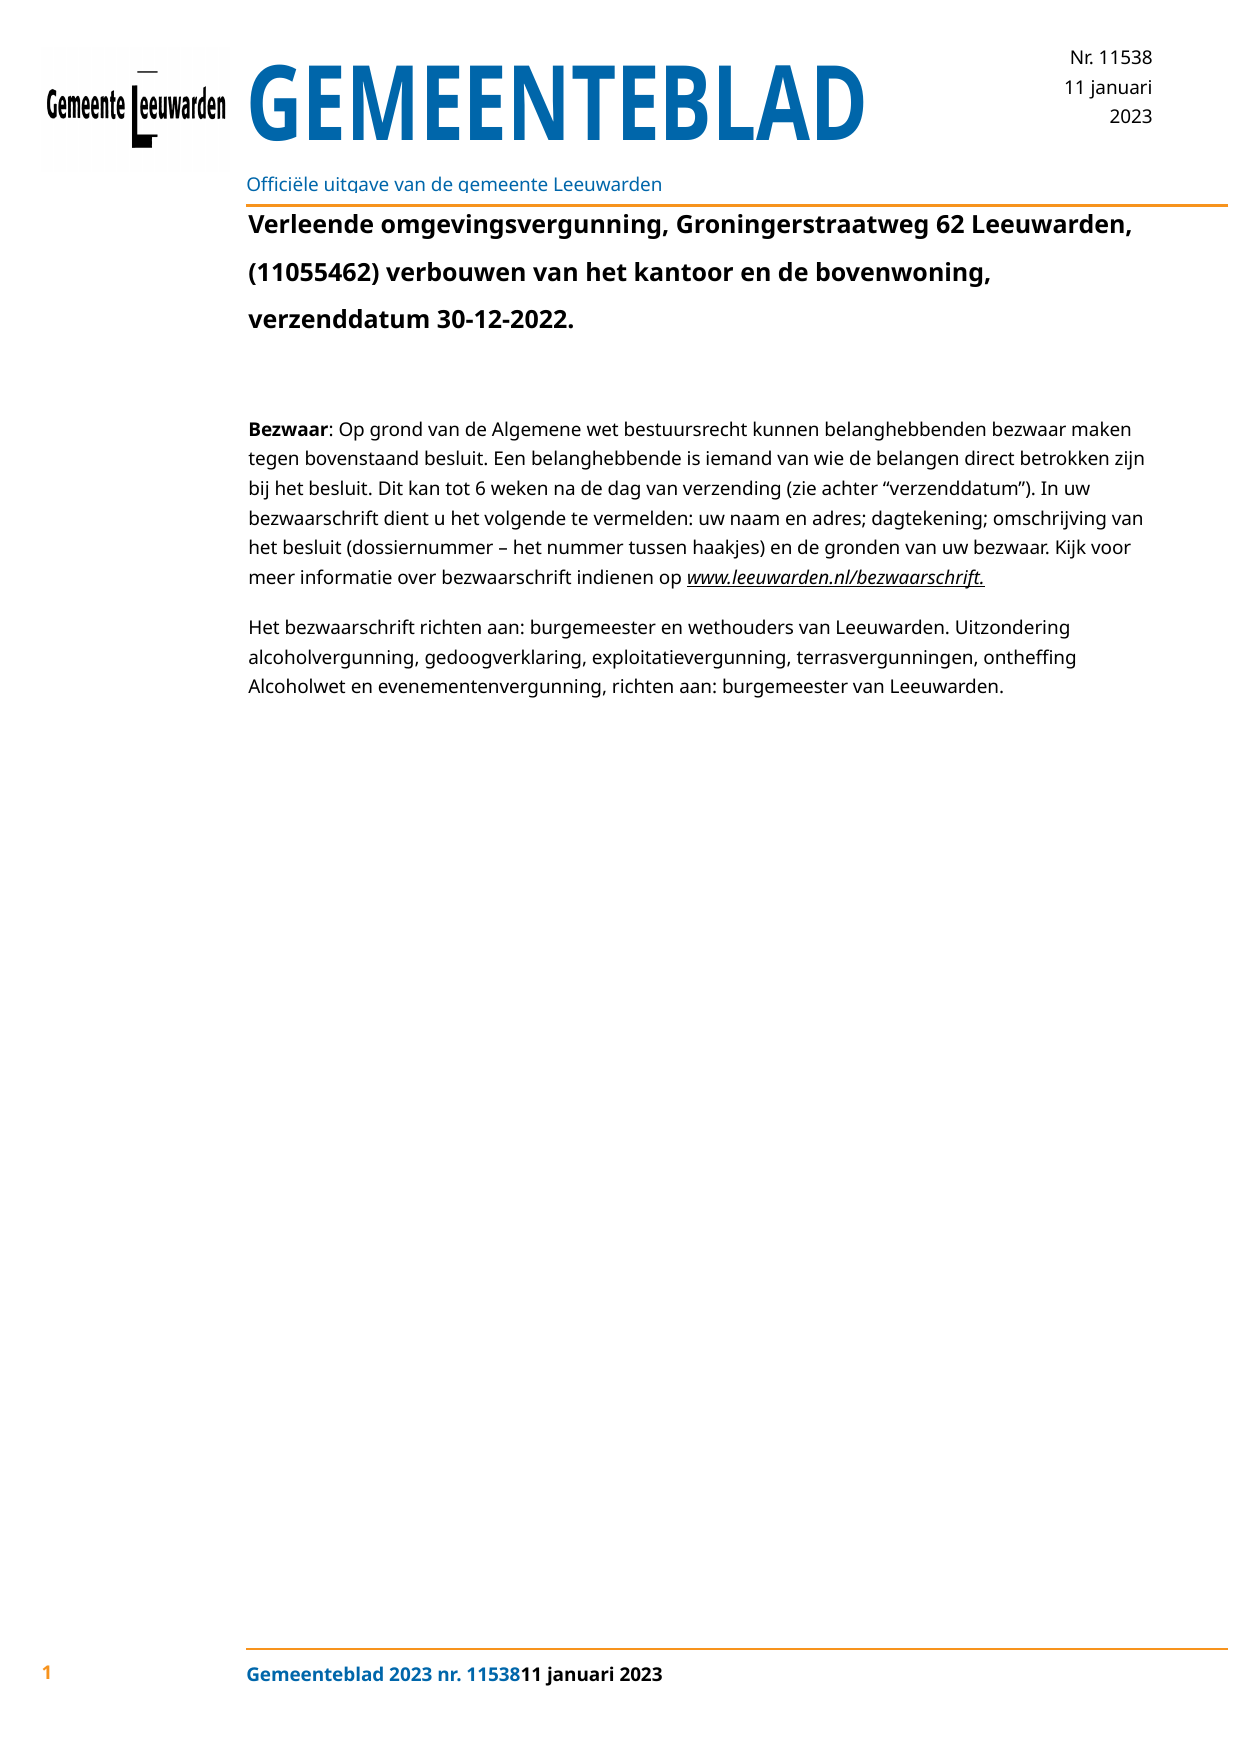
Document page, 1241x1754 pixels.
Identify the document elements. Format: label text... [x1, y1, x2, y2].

text Verleende omgevingsvergunning, Groningerstraatweg 62 Leeuwarden, (11055462) verbouwen van het kantoor en de bovenwoning, verzenddatum 30-12-2022. [248, 207, 1152, 336]
text Bezwaar: Op grond van de Algemene wet bestuursrecht kunnen belanghebbenden bezwaar maken tegen bovenstaand besluit. Een belanghebbende is iemand van wie de belangen direct betrokken zijn bij het besluit. Dit kan tot 6 weken na de dag van verzending (zie achter “verzenddatum”). In uw bezwaarschrift dient u het volgende te vermelden: uw naam en adres; dagtekening; omschrijving van het besluit (dossiernummer – het nummer tussen haakjes) en de gronden van uw bezwaar. Kijk voor meer informatie over bezwaarschrift indienen op www.leeuwarden.nl/bezwaarschrift. [248, 416, 1152, 589]
picture [41, 47, 231, 172]
text Het bezwaarschrift richten aan: burgemeester en wethouders van Leeuwarden. Uitzondering alcoholvergunning, gedoogverklaring, exploitatievergunning, terrasvergunningen, ontheffing Alcoholwet en evenementenvergunning, richten aan: burgemeester van Leeuwarden. [248, 614, 1152, 699]
